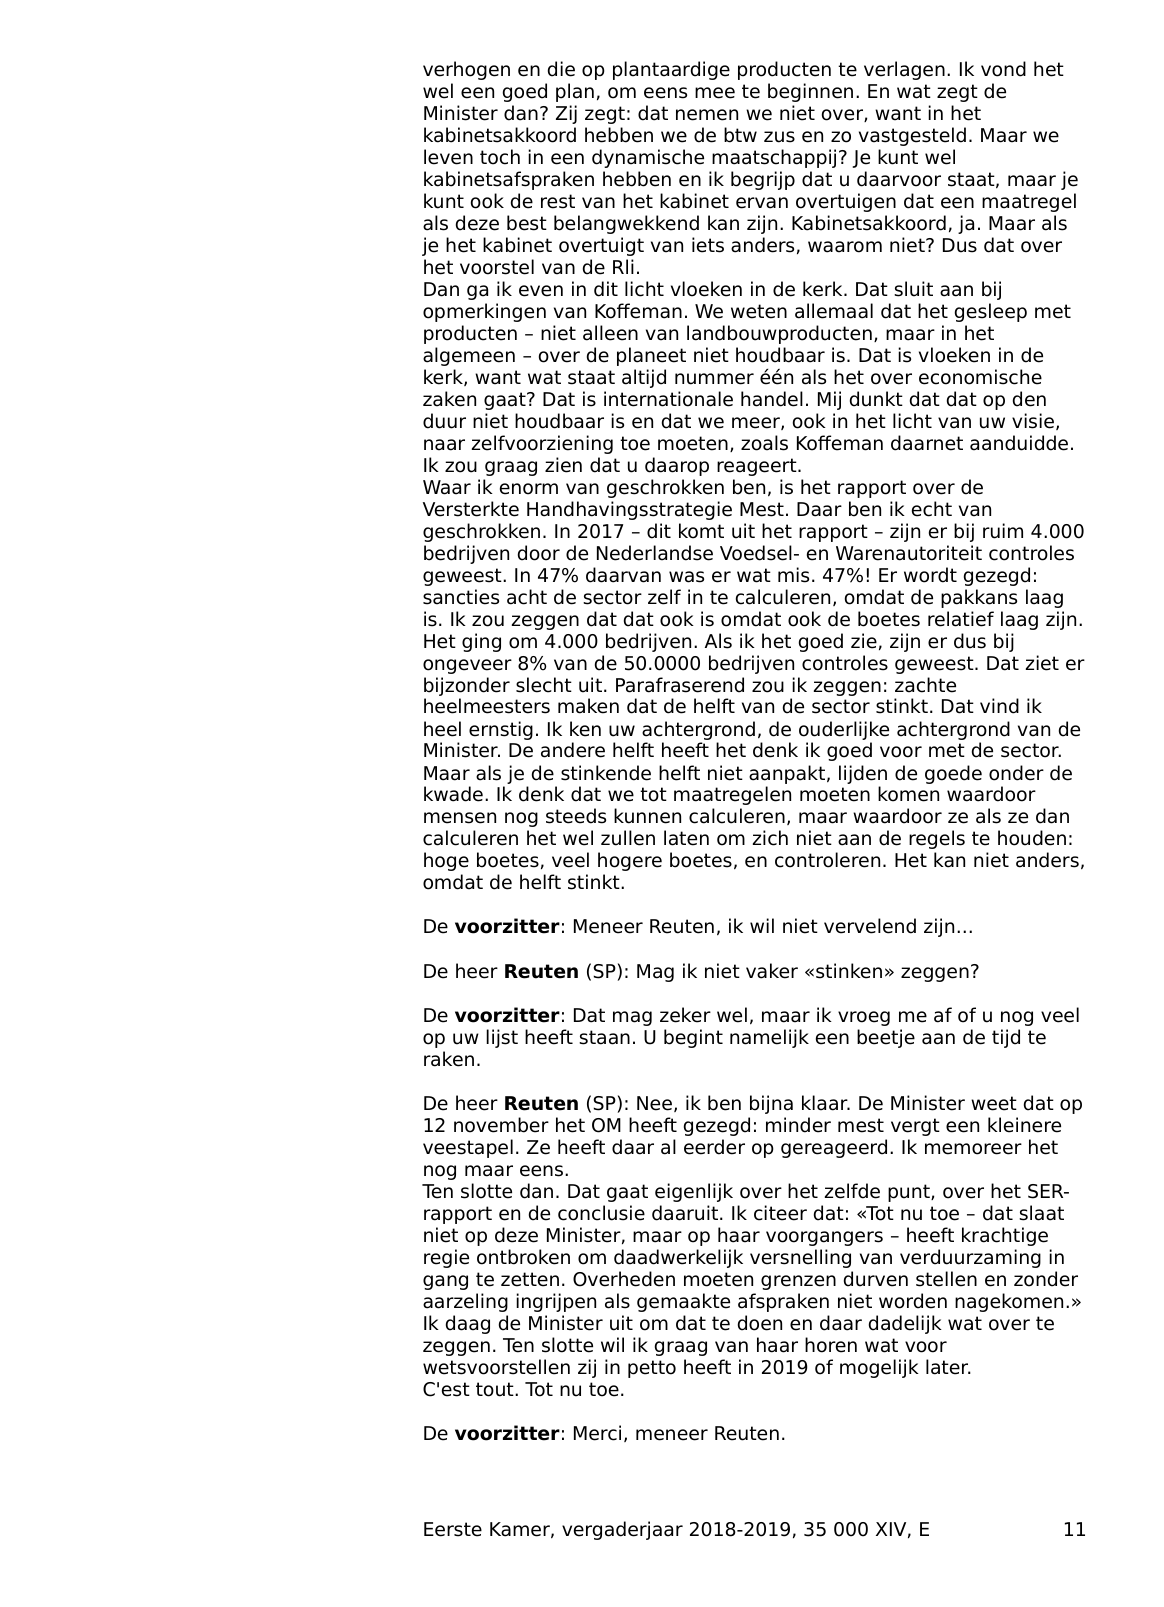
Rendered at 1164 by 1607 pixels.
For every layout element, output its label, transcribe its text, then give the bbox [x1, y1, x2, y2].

text Dan ga ik even in dit licht vloeken in de kerk. Dat sluit aan bij opmerkingen van Koffeman. We weten allemaal dat het gesleep met producten – niet alleen van landbouwproducten, maar in het algemeen – over de planeet niet houdbaar is. Dat is vloeken in de kerk, want wat staat altijd nummer één als het over economische zaken gaat? Dat is internationale handel. Mij dunkt dat dat op den duur niet houdbaar is en dat we meer, ook in het licht van uw visie, naar zelfvoorziening toe moeten, zoals Koffeman daarnet aanduidde. Ik zou graag zien dat u daarop reageert. [422, 279, 1087, 477]
text De voorzitter: Merci, meneer Reuten. [422, 1423, 1087, 1445]
text verhogen en die op plantaardige producten te verlagen. Ik vond het wel een goed plan, om eens mee te beginnen. En wat zegt de Minister dan? Zij zegt: dat nemen we niet over, want in het kabinetsakkoord hebben we de btw zus en zo vastgesteld. Maar we leven toch in een dynamische maatschappij? Je kunt wel kabinetsafspraken hebben en ik begrijp dat u daarvoor staat, maar je kunt ook de rest van het kabinet ervan overtuigen dat een maatregel als deze best belangwekkend kan zijn. Kabinetsakkoord, ja. Maar als je het kabinet overtuigt van iets anders, waarom niet? Dus dat over het voorstel van de Rli. [422, 59, 1087, 279]
text De voorzitter: Dat mag zeker wel, maar ik vroeg me af of u nog veel op uw lijst heeft staan. U begint namelijk een beetje aan de tijd te raken. [422, 1005, 1087, 1071]
text De voorzitter: Meneer Reuten, ik wil niet vervelend zijn... [422, 916, 1087, 938]
text Waar ik enorm van geschrokken ben, is het rapport over de Versterkte Handhavingsstrategie Mest. Daar ben ik echt van geschrokken. In 2017 – dit komt uit het rapport – zijn er bij ruim 4.000 bedrijven door de Nederlandse Voedsel- en Warenautoriteit controles geweest. In 47% daarvan was er wat mis. 47%! Er wordt gezegd: sancties acht de sector zelf in te calculeren, omdat de pakkans laag is. Ik zou zeggen dat dat ook is omdat ook de boetes relatief laag zijn. Het ging om 4.000 bedrijven. Als ik het goed zie, zijn er dus bij ongeveer 8% van de 50.0000 bedrijven controles geweest. Dat ziet er bijzonder slecht uit. Parafraserend zou ik zeggen: zachte heelmeesters maken dat de helft van de sector stinkt. Dat vind ik heel ernstig. Ik ken uw achtergrond, de ouderlijke achtergrond van de Minister. De andere helft heeft het denk ik goed voor met de sector. Maar als je de stinkende helft niet aanpakt, lijden de goede onder de kwade. Ik denk dat we tot maatregelen moeten komen waardoor mensen nog steeds kunnen calculeren, maar waardoor ze als ze dan calculeren het wel zullen laten om zich niet aan de regels te houden: hoge boetes, veel hogere boetes, en controleren. Het kan niet anders, omdat de helft stinkt. [422, 477, 1087, 894]
text De heer Reuten (SP): Nee, ik ben bijna klaar. De Minister weet dat op 12 november het OM heeft gezegd: minder mest vergt een kleinere veestapel. Ze heeft daar al eerder op gereageerd. Ik memoreer het nog maar eens. [422, 1093, 1087, 1181]
text Ten slotte dan. Dat gaat eigenlijk over het zelfde punt, over het SER-rapport en de conclusie daaruit. Ik citeer dat: «Tot nu toe – dat slaat niet op deze Minister, maar op haar voorgangers – heeft krachtige regie ontbroken om daadwerkelijk versnelling van verduurzaming in gang te zetten. Overheden moeten grenzen durven stellen en zonder aarzeling ingrijpen als gemaakte afspraken niet worden nagekomen.» Ik daag de Minister uit om dat te doen en daar dadelijk wat over te zeggen. Ten slotte wil ik graag van haar horen wat voor wetsvoorstellen zij in petto heeft in 2019 of mogelijk later. [422, 1181, 1087, 1379]
text C'est tout. Tot nu toe. [422, 1379, 1087, 1401]
text De heer Reuten (SP): Mag ik niet vaker «stinken» zeggen? [422, 961, 1087, 983]
